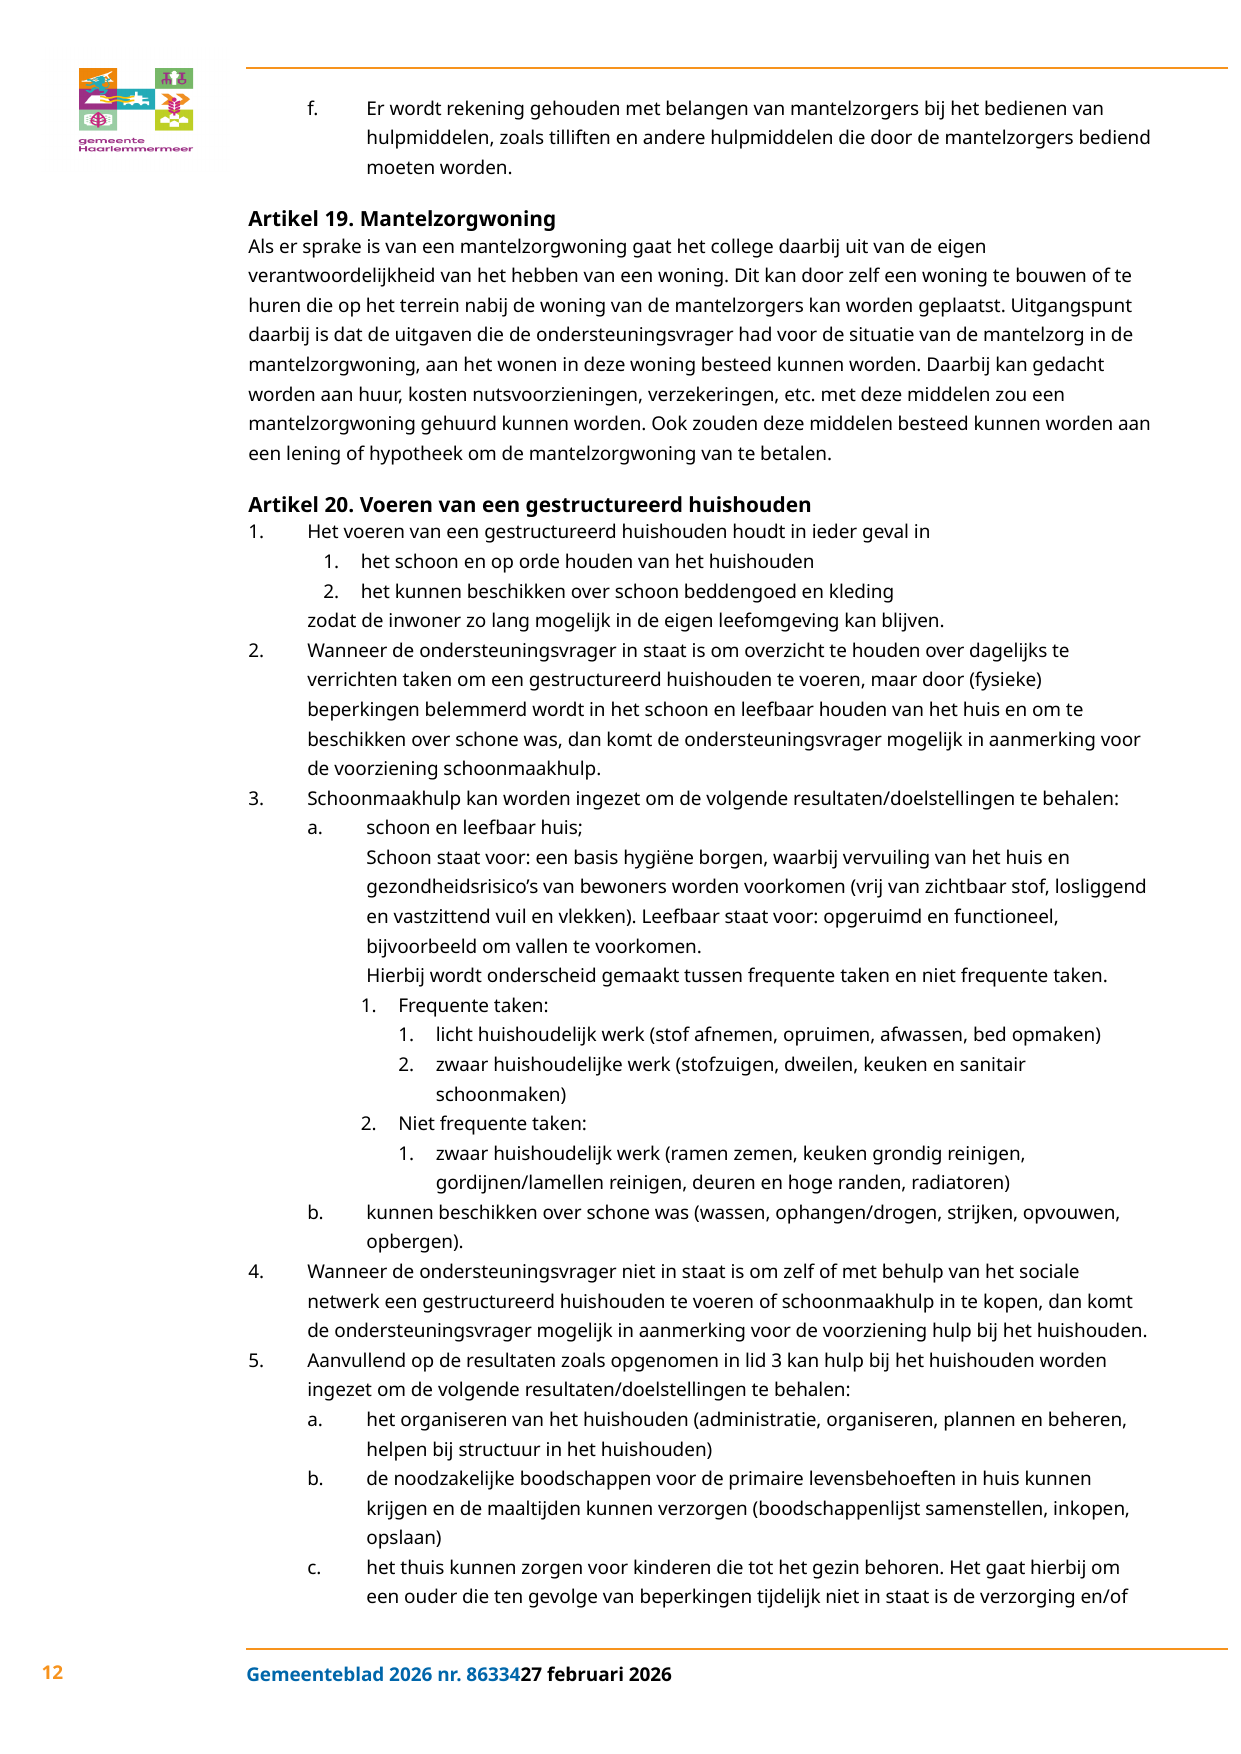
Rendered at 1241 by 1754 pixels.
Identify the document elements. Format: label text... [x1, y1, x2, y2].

list het thuis kunnen zorgen voor kinderen die tot het gezin behoren. Het gaat hierbij om een ouder die ten gevolge van beperkingen tijdelijk niet in staat is de verzorging en/of [307, 1554, 1152, 1609]
list kunnen beschikken over schone was (wassen, ophangen/drogen, strijken, opvouwen, opbergen). [307, 1199, 1152, 1254]
list het organiseren van het huishouden (administratie, organiseren, plannen en beheren, helpen bij structuur in het huishouden) [307, 1406, 1152, 1462]
list zwaar huishoudelijke werk (stofzuigen, dweilen, keuken en sanitair schoonmaken) [398, 1051, 1152, 1107]
list Wanneer de ondersteuningsvrager in staat is om overzicht te houden over dagelijks te verrichten taken om een gestructureerd huishouden te voeren, maar door (fysieke) beperkingen belemmerd wordt in het schoon en leefbaar houden van het huis en om te beschikken over schone was, dan komt de ondersteuningsvrager mogelijk in aanmerking voor de voorziening schoonmaakhulp. [248, 637, 1152, 781]
list het schoon en op orde houden van het huishouden [323, 548, 1152, 574]
list Er wordt rekening gehouden met belangen van mantelzorgers bij het bedienen van hulpmiddelen, zoals tilliften en andere hulpmiddelen die door de mantelzorgers bediend moeten worden. [307, 95, 1152, 180]
list Het voeren van een gestructureerd huishouden houdt in ieder geval in [248, 519, 1152, 544]
text Als er sprake is van een mantelzorgwoning gaat het college daarbij uit van de eigen verantwoordelijkheid van het hebben van een woning. Dit kan door zelf een woning te bouwen of te huren die op het terrein nabij de woning van de mantelzorgers kan worden geplaatst. Uitgangspunt daarbij is dat de uitgaven die de ondersteuningsvrager had voor de situatie van de mantelzorg in de mantelzorgwoning, aan het wonen in deze woning besteed kunnen worden. Daarbij kan gedacht worden aan huur, kosten nutsvoorzieningen, verzekeringen, etc. met deze middelen zou een mantelzorgwoning gehuurd kunnen worden. Ook zouden deze middelen besteed kunnen worden aan een lening of hypotheek om de mantelzorgwoning van te betalen. [248, 233, 1152, 466]
list Wanneer de ondersteuningsvrager niet in staat is om zelf of met behulp van het sociale netwerk een gestructureerd huishouden te voeren of schoonmaakhulp in te kopen, dan komt de ondersteuningsvrager mogelijk in aanmerking voor de voorziening hulp bij het huishouden. [248, 1258, 1152, 1343]
list Hierbij wordt onderscheid gemaakt tussen frequente taken en niet frequente taken. [307, 962, 1152, 988]
list Aanvullend op de resultaten zoals opgenomen in lid 3 kan hulp bij het huishouden worden ingezet om de volgende resultaten/doelstellingen te behalen: [248, 1347, 1152, 1402]
list het kunnen beschikken over schoon beddengoed en kleding [323, 578, 1152, 604]
picture [41, 47, 231, 172]
list schoon en leefbaar huis; [307, 814, 1152, 840]
text Artikel 20. Voeren van een gestructureerd huishouden [248, 490, 1152, 519]
list Schoonmaakhulp kan worden ingezet om de volgende resultaten/doelstellingen te behalen: [248, 785, 1152, 811]
text Artikel 19. Mantelzorgwoning [248, 204, 1152, 233]
list de noodzakelijke boodschappen voor de primaire levensbehoeften in huis kunnen krijgen en de maaltijden kunnen verzorgen (boodschappenlijst samenstellen, inkopen, opslaan) [307, 1465, 1152, 1550]
list zwaar huishoudelijk werk (ramen zemen, keuken grondig reinigen, gordijnen/lamellen reinigen, deuren en hoge randen, radiatoren) [398, 1140, 1152, 1195]
list Frequente taken: [361, 992, 1152, 1018]
list Schoon staat voor: een basis hygiëne borgen, waarbij vervuiling van het huis en gezondheidsrisico’s van bewoners worden voorkomen (vrij van zichtbaar stof, losliggend en vastzittend vuil en vlekken). Leefbaar staat voor: opgeruimd en functioneel, bijvoorbeeld om vallen te voorkomen. [307, 844, 1152, 959]
list licht huishoudelijk werk (stof afnemen, opruimen, afwassen, bed opmaken) [398, 1022, 1152, 1047]
list Niet frequente taken: [361, 1110, 1152, 1136]
list zodat de inwoner zo lang mogelijk in de eigen leefomgeving kan blijven. [248, 607, 1152, 633]
